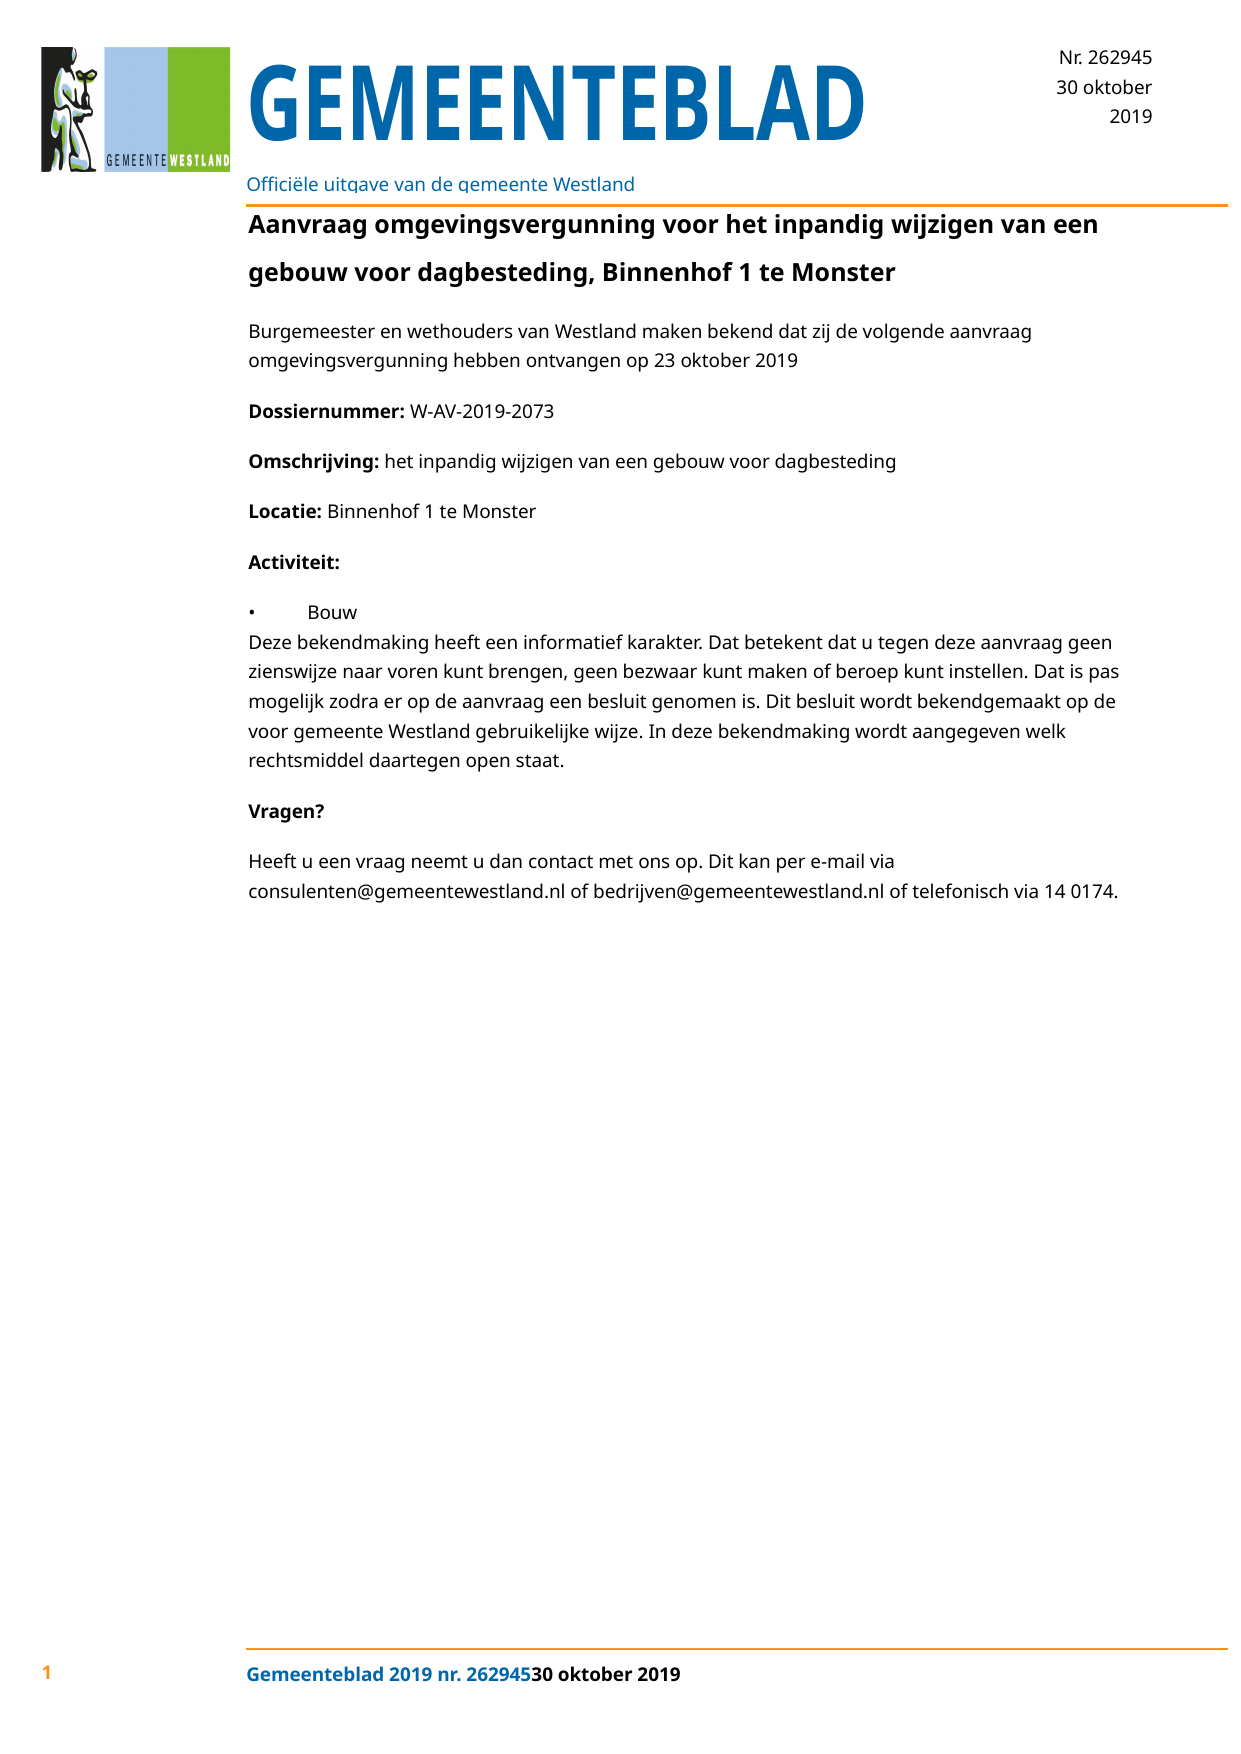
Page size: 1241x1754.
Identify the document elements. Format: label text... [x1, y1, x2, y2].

text Burgemeester en wethouders van Westland maken bekend dat zij de volgende aanvraag omgevingsvergunning hebben ontvangen op 23 oktober 2019 [248, 318, 1152, 373]
text Omschrijving: het inpandig wijzigen van een gebouw voor dagbesteding [248, 448, 1152, 474]
text Aanvraag omgevingsvergunning voor het inpandig wijzigen van een gebouw voor dagbesteding, Binnenhof 1 te Monster [248, 207, 1152, 288]
text Locatie: Binnenhof 1 te Monster [248, 499, 1152, 524]
picture [41, 47, 231, 172]
text Activiteit: [248, 549, 1152, 575]
list Bouw [248, 599, 1152, 625]
text Vragen? [248, 798, 1152, 824]
text Dossiernummer: W-AV-2019-2073 [248, 398, 1152, 424]
text Deze bekendmaking heeft een informatief karakter. Dat betekent dat u tegen deze aanvraag geen zienswijze naar voren kunt brengen, geen bezwaar kunt maken of beroep kunt instellen. Dat is pas mogelijk zodra er op de aanvraag een besluit genomen is. Dit besluit wordt bekendgemaakt op de voor gemeente Westland gebruikelijke wijze. In deze bekendmaking wordt aangegeven welk rechtsmiddel daartegen open staat. [248, 629, 1152, 773]
text Heeft u een vraag neemt u dan contact met ons op. Dit kan per e-mail via consulenten@gemeentewestland.nl of bedrijven@gemeentewestland.nl of telefonisch via 14 0174. [248, 848, 1152, 904]
